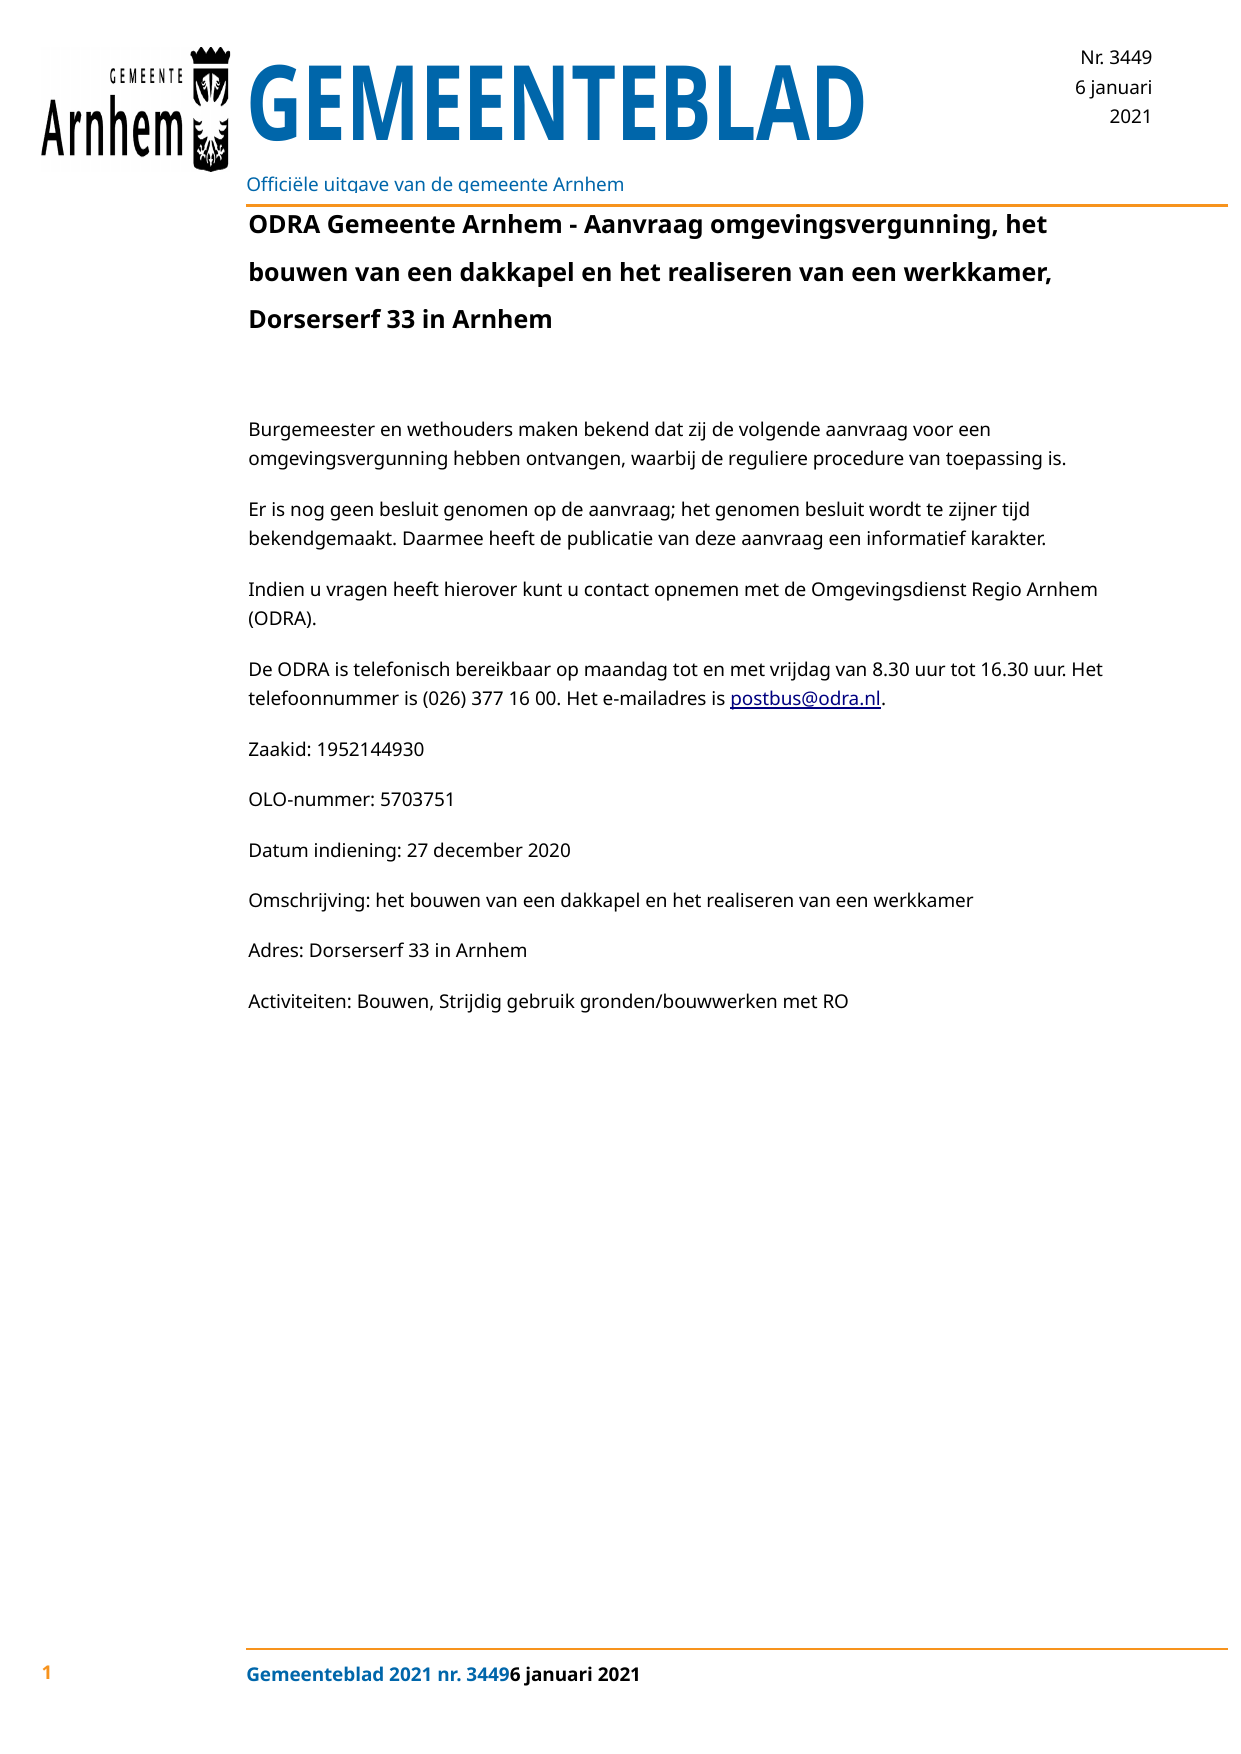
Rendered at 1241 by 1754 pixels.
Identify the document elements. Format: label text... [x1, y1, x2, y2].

text OLO-nummer: 5703751 [248, 786, 1152, 812]
picture [41, 47, 231, 172]
text Datum indiening: 27 december 2020 [248, 837, 1152, 862]
text Activiteiten: Bouwen, Strijdig gebruik gronden/bouwwerken met RO [248, 988, 1152, 1014]
text Omschrijving: het bouwen van een dakkapel en het realiseren van een werkkamer [248, 887, 1152, 913]
text Indien u vragen heeft hierover kunt u contact opnemen met de Omgevingsdienst Regio Arnhem (ODRA). [248, 576, 1152, 631]
text Adres: Dorserserf 33 in Arnhem [248, 938, 1152, 963]
text Burgemeester en wethouders maken bekend dat zij de volgende aanvraag voor een omgevingsvergunning hebben ontvangen, waarbij de reguliere procedure van toepassing is. [248, 416, 1152, 471]
text ODRA Gemeente Arnhem - Aanvraag omgevingsvergunning, het bouwen van een dakkapel en het realiseren van een werkkamer, Dorserserf 33 in Arnhem [248, 207, 1152, 336]
text Er is nog geen besluit genomen op de aanvraag; het genomen besluit wordt te zijner tijd bekendgemaakt. Daarmee heeft de publicatie van deze aanvraag een informatief karakter. [248, 496, 1152, 551]
text Zaakid: 1952144930 [248, 736, 1152, 762]
text De ODRA is telefonisch bereikbaar op maandag tot en met vrijdag van 8.30 uur tot 16.30 uur. Het telefoonnummer is (026) 377 16 00. Het e-mailadres is postbus@odra.nl. [248, 656, 1152, 711]
